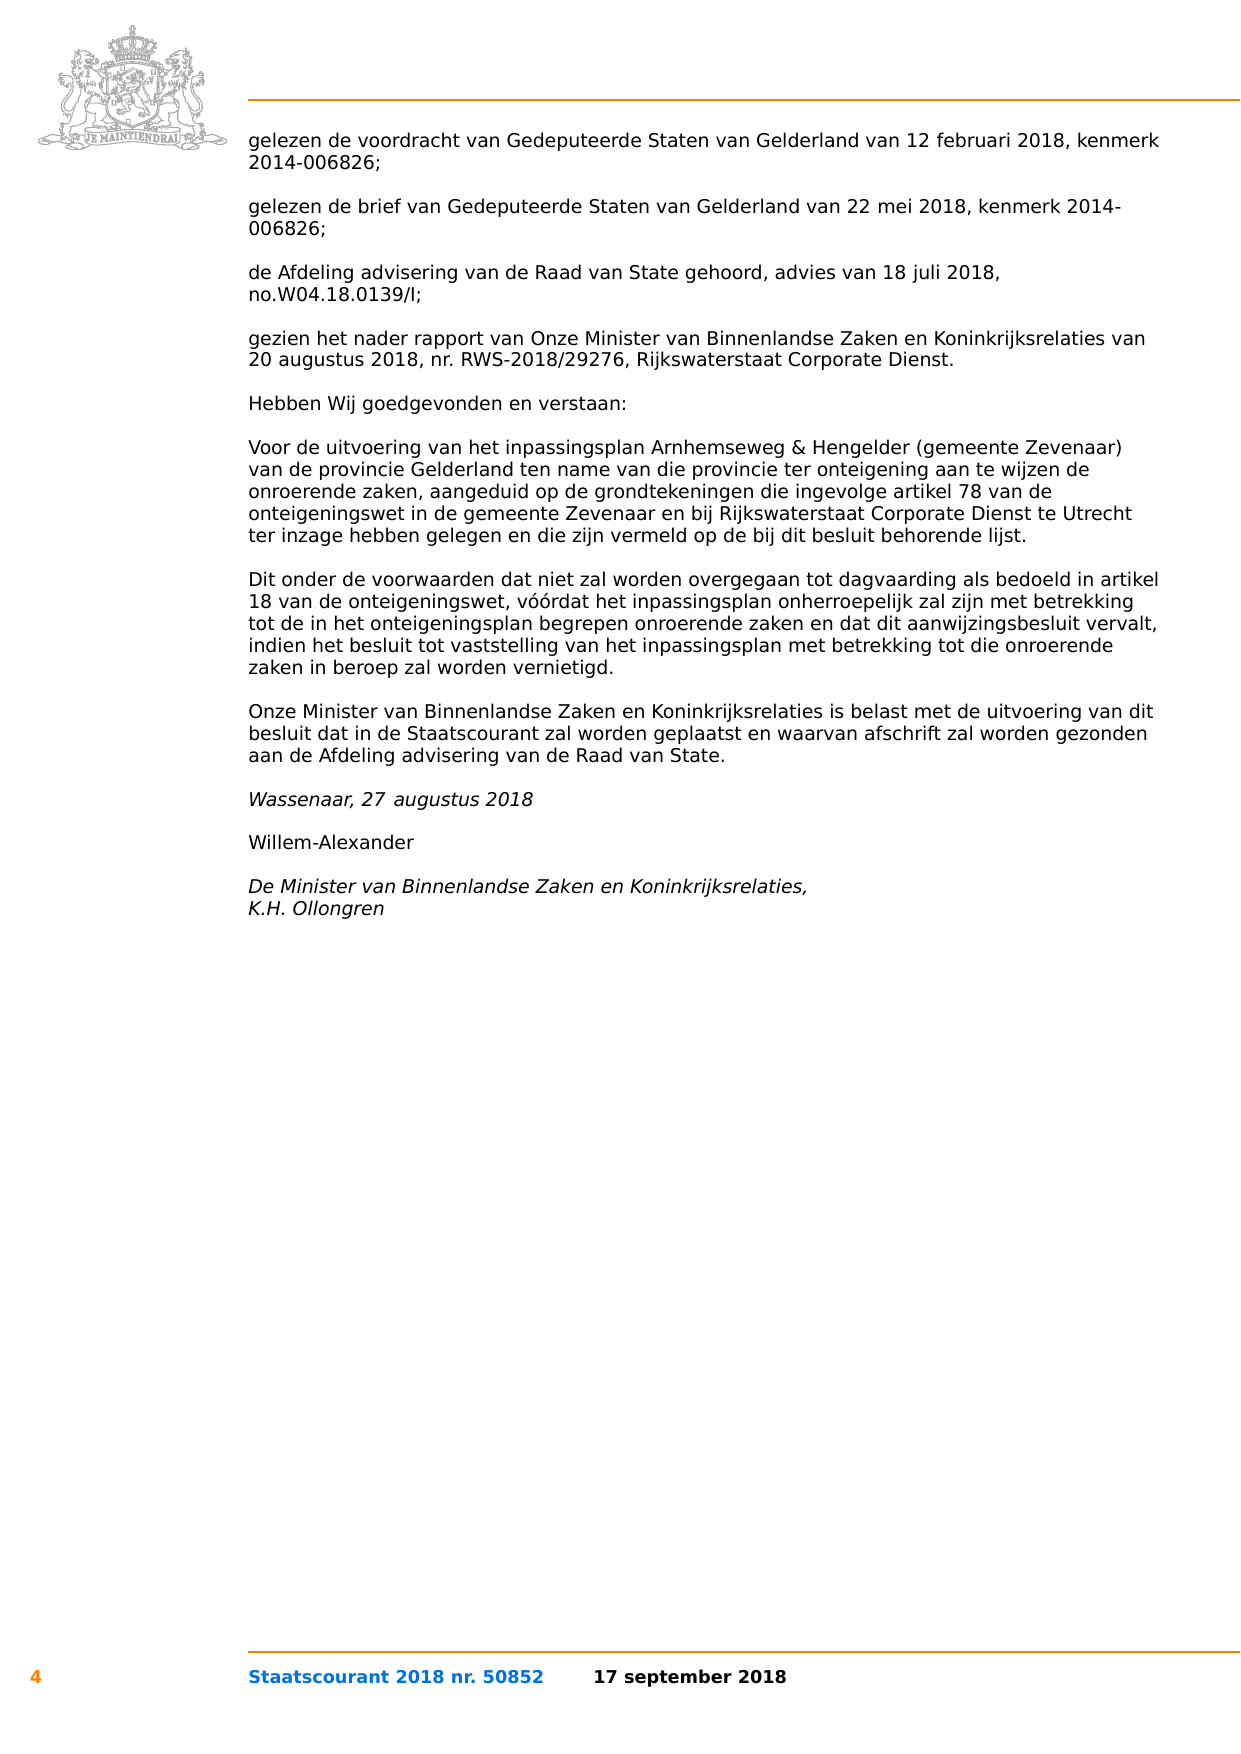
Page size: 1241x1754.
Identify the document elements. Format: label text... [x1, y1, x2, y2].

text gelezen de brief van Gedeputeerde Staten van Gelderland van 22 mei 2018, kenmerk 2014-006826; [248, 196, 1163, 240]
text Dit onder de voorwaarden dat niet zal worden overgegaan tot dagvaarding als bedoeld in artikel 18 van de onteigeningswet, vóórdat het inpassingsplan onherroepelijk zal zijn met betrekking tot de in het onteigeningsplan begrepen onroerende zaken en dat dit aanwijzingsbesluit vervalt, indien het besluit tot vaststelling van het inpassingsplan met betrekking tot die onroerende zaken in beroep zal worden vernietigd. [248, 569, 1163, 679]
text Hebben Wij goedgevonden en verstaan: [248, 393, 1163, 415]
text De Minister van Binnenlandse Zaken en Koninkrijksrelaties, K.H. Ollongren [248, 876, 1163, 920]
text gelezen de voordracht van Gedeputeerde Staten van Gelderland van 12 februari 2018, kenmerk 2014-006826; [248, 130, 1163, 174]
picture [38, 25, 227, 150]
text Onze Minister van Binnenlandse Zaken en Koninkrijksrelaties is belast met de uitvoering van dit besluit dat in de Staatscourant zal worden geplaatst en waarvan afschrift zal worden gezonden aan de Afdeling advisering van de Raad van State. [248, 701, 1163, 767]
text Voor de uitvoering van het inpassingsplan Arnhemseweg & Hengelder (gemeente Zevenaar) van de provincie Gelderland ten name van die provincie ter onteigening aan te wijzen de onroerende zaken, aangeduid op de grondtekeningen die ingevolge artikel 78 van de onteigeningswet in de gemeente Zevenaar en bij Rijkswaterstaat Corporate Dienst te Utrecht ter inzage hebben gelegen en die zijn vermeld op de bij dit besluit behorende lijst. [248, 437, 1163, 547]
text de Afdeling advisering van de Raad van State gehoord, advies van 18 juli 2018, no.W04.18.0139/I; [248, 262, 1163, 306]
text Willem-Alexander [248, 832, 1163, 854]
text Wassenaar, 27 augustus 2018 [248, 788, 1163, 810]
text gezien het nader rapport van Onze Minister van Binnenlandse Zaken en Koninkrijksrelaties van 20 augustus 2018, nr. RWS-2018/29276, Rijkswaterstaat Corporate Dienst. [248, 327, 1163, 371]
